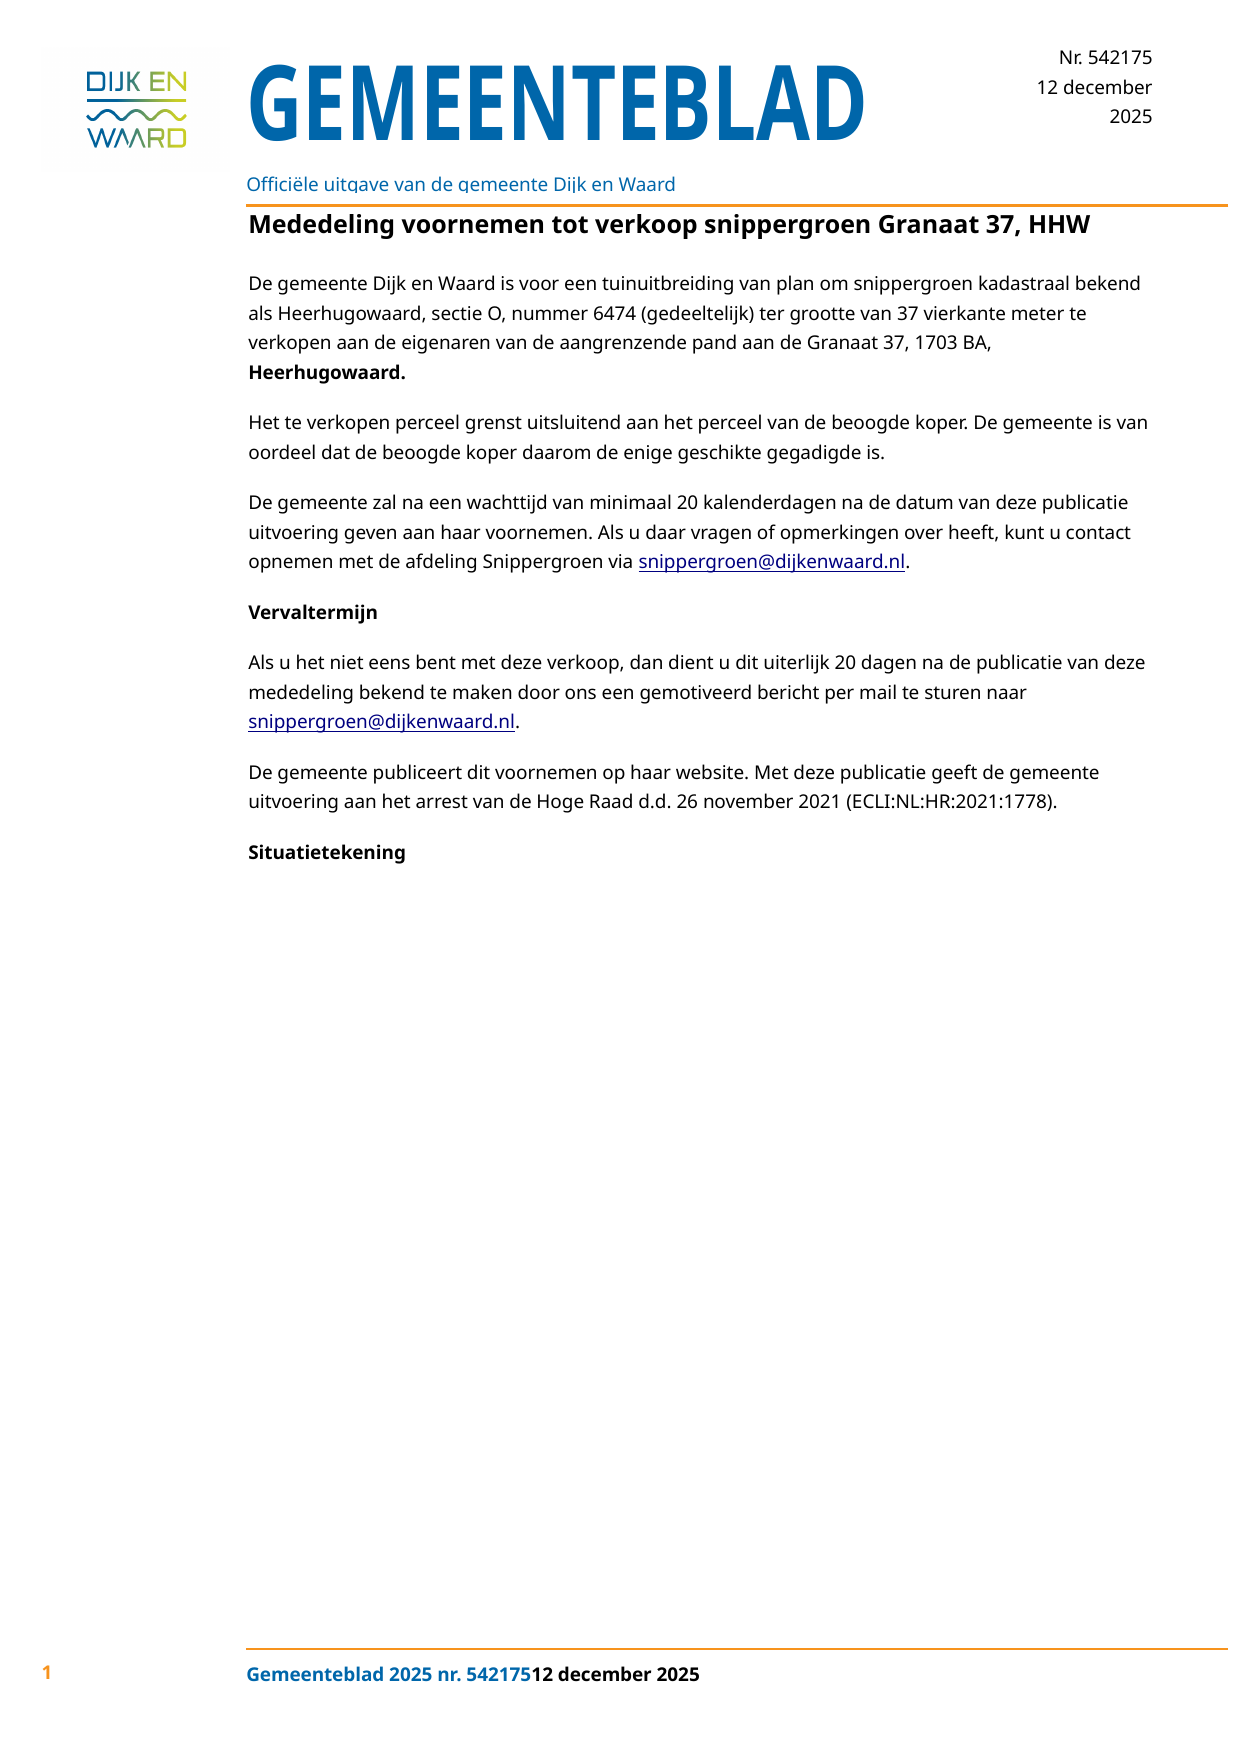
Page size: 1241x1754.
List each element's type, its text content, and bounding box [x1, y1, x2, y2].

text Mededeling voornemen tot verkoop snippergroen Granaat 37, HHW [248, 207, 1152, 241]
text Situatietekening [248, 839, 1152, 865]
picture [41, 47, 231, 172]
text Als u het niet eens bent met deze verkoop, dan dient u dit uiterlijk 20 dagen na de publicatie van deze mededeling bekend te maken door ons een gemotiveerd bericht per mail te sturen naar snippergroen@dijkenwaard.nl. [248, 649, 1152, 734]
text De gemeente zal na een wachttijd van minimaal 20 kalenderdagen na de datum van deze publicatie uitvoering geven aan haar voornemen. Als u daar vragen of opmerkingen over heeft, kunt u contact opnemen met de afdeling Snippergroen via snippergroen@dijkenwaard.nl. [248, 489, 1152, 574]
text De gemeente Dijk en Waard is voor een tuinuitbreiding van plan om snippergroen kadastraal bekend als Heerhugowaard, sectie O, nummer 6474 (gedeeltelijk) ter grootte van 37 vierkante meter te verkopen aan de eigenaren van de aangrenzende pand aan de Granaat 37, 1703 BA, Heerhugowaard. [248, 270, 1152, 385]
text De gemeente publiceert dit voornemen op haar website. Met deze publicatie geeft de gemeente uitvoering aan het arrest van de Hoge Raad d.d. 26 november 2021 (ECLI:NL:HR:2021:1778). [248, 759, 1152, 814]
text Het te verkopen perceel grenst uitsluitend aan het perceel van de beoogde koper. De gemeente is van oordeel dat de beoogde koper daarom de enige geschikte gegadigde is. [248, 409, 1152, 465]
text Vervaltermijn [248, 599, 1152, 625]
